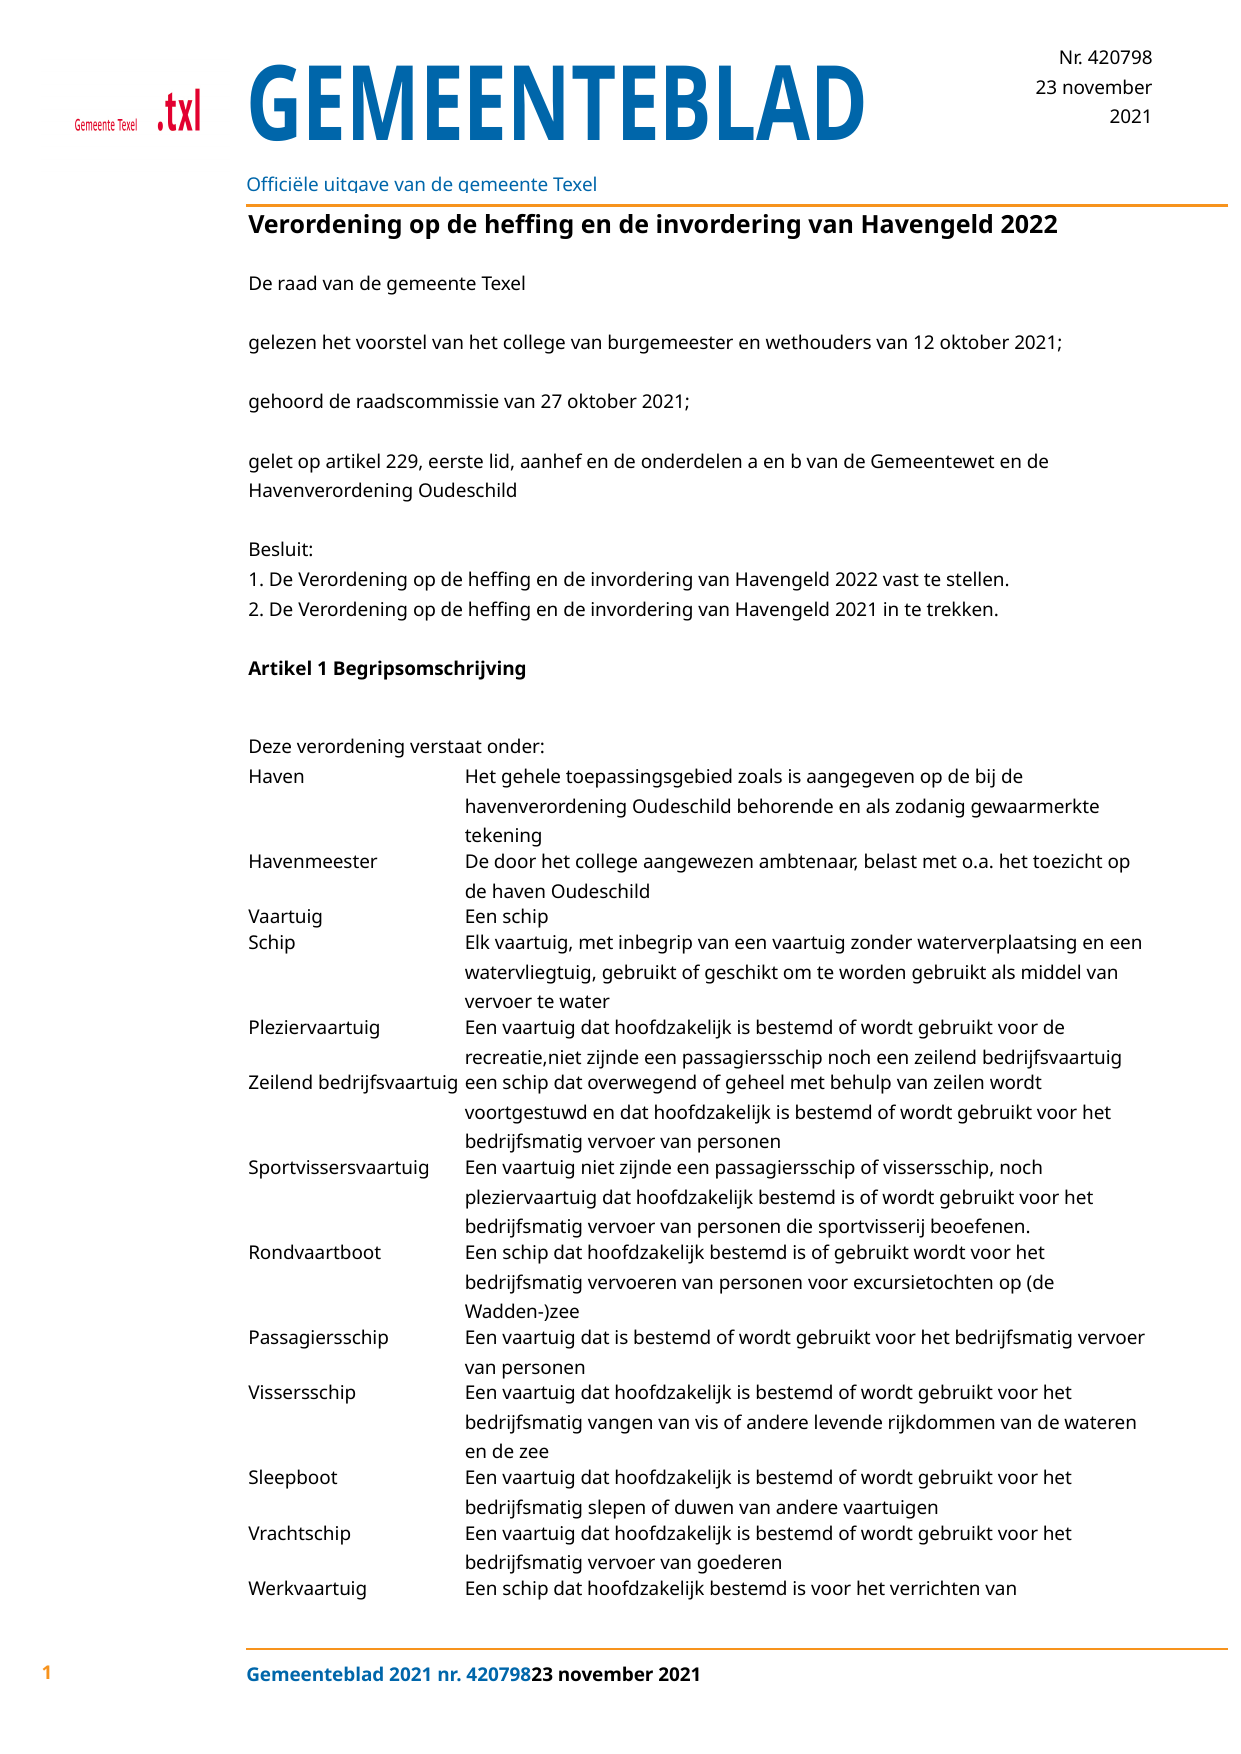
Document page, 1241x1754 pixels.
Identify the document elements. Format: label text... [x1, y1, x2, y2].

table_cell Een schip dat hoofdzakelijk bestemd is voor het verrichten van [465, 1575, 1152, 1601]
table_cell Vaartuig [248, 904, 464, 929]
text De raad van de gemeente Texel [248, 270, 1152, 296]
table_cell Een vaartuig dat hoofdzakelijk is bestemd of wordt gebruikt voor het bedrijfsmatig vangen van vis of andere levende rijkdommen van de wateren en de zee [465, 1380, 1152, 1464]
table_cell Een schip dat hoofdzakelijk bestemd is of gebruikt wordt voor het bedrijfsmatig vervoeren van personen voor excursietochten op (de Wadden-)zee [465, 1239, 1152, 1324]
table_cell Passagiersschip [248, 1324, 464, 1379]
table_cell Een vaartuig dat hoofdzakelijk is bestemd of wordt gebruikt voor de recreatie,niet zijnde een passagiersschip noch een zeilend bedrijfsvaartuig [465, 1014, 1152, 1069]
table_cell Een vaartuig dat is bestemd of wordt gebruikt voor het bedrijfsmatig vervoer van personen [465, 1324, 1152, 1379]
text Besluit: [248, 537, 1152, 562]
table_cell Vissersschip [248, 1380, 464, 1464]
table_cell Pleziervaartuig [248, 1014, 464, 1069]
table_cell Sportvissersvaartuig [248, 1155, 464, 1239]
text gehoord de raadscommissie van 27 oktober 2021; [248, 389, 1152, 414]
text Deze verordening verstaat onder: [248, 734, 1152, 759]
table_header Haven [248, 764, 464, 848]
text gelet op artikel 229, eerste lid, aanhef en de onderdelen a en b van de Gemeentewet en de Havenverordening Oudeschild [248, 448, 1152, 503]
table_cell Een vaartuig dat hoofdzakelijk is bestemd of wordt gebruikt voor het bedrijfsmatig slepen of duwen van andere vaartuigen [465, 1465, 1152, 1520]
picture [41, 47, 231, 172]
table_cell Havenmeester [248, 848, 464, 904]
table_cell Sleepboot [248, 1465, 464, 1520]
table_cell Rondvaartboot [248, 1239, 464, 1324]
table_cell Werkvaartuig [248, 1575, 464, 1601]
table_cell een schip dat overwegend of geheel met behulp van zeilen wordt voortgestuwd en dat hoofdzakelijk is bestemd of wordt gebruikt voor het bedrijfsmatig vervoer van personen [465, 1070, 1152, 1154]
text gelezen het voorstel van het college van burgemeester en wethouders van 12 oktober 2021; [248, 329, 1152, 355]
table_cell Een vaartuig dat hoofdzakelijk is bestemd of wordt gebruikt voor het bedrijfsmatig vervoer van goederen [465, 1520, 1152, 1575]
text Artikel 1 Begripsomschrijving [248, 655, 1152, 681]
table_cell Elk vaartuig, met inbegrip van een vaartuig zonder waterverplaatsing en een watervliegtuig, gebruikt of geschikt om te worden gebruikt als middel van vervoer te water [465, 929, 1152, 1014]
table_cell Een vaartuig niet zijnde een passagiersschip of vissersschip, noch pleziervaartuig dat hoofdzakelijk bestemd is of wordt gebruikt voor het bedrijfsmatig vervoer van personen die sportvisserij beoefenen. [465, 1155, 1152, 1239]
text 2. De Verordening op de heffing en de invordering van Havengeld 2021 in te trekken. [248, 596, 1152, 621]
text 1. De Verordening op de heffing en de invordering van Havengeld 2022 vast te stellen. [248, 566, 1152, 592]
text Verordening op de heffing en de invordering van Havengeld 2022 [248, 207, 1152, 241]
table_cell De door het college aangewezen ambtenaar, belast met o.a. het toezicht op de haven Oudeschild [465, 848, 1152, 904]
table_cell Een schip [465, 904, 1152, 929]
table_cell Schip [248, 929, 464, 1014]
table_cell Vrachtschip [248, 1520, 464, 1575]
table_header Het gehele toepassingsgebied zoals is aangegeven op de bij de havenverordening Oudeschild behorende en als zodanig gewaarmerkte tekening [465, 764, 1152, 848]
table_cell Zeilend bedrijfsvaartuig [248, 1070, 464, 1154]
